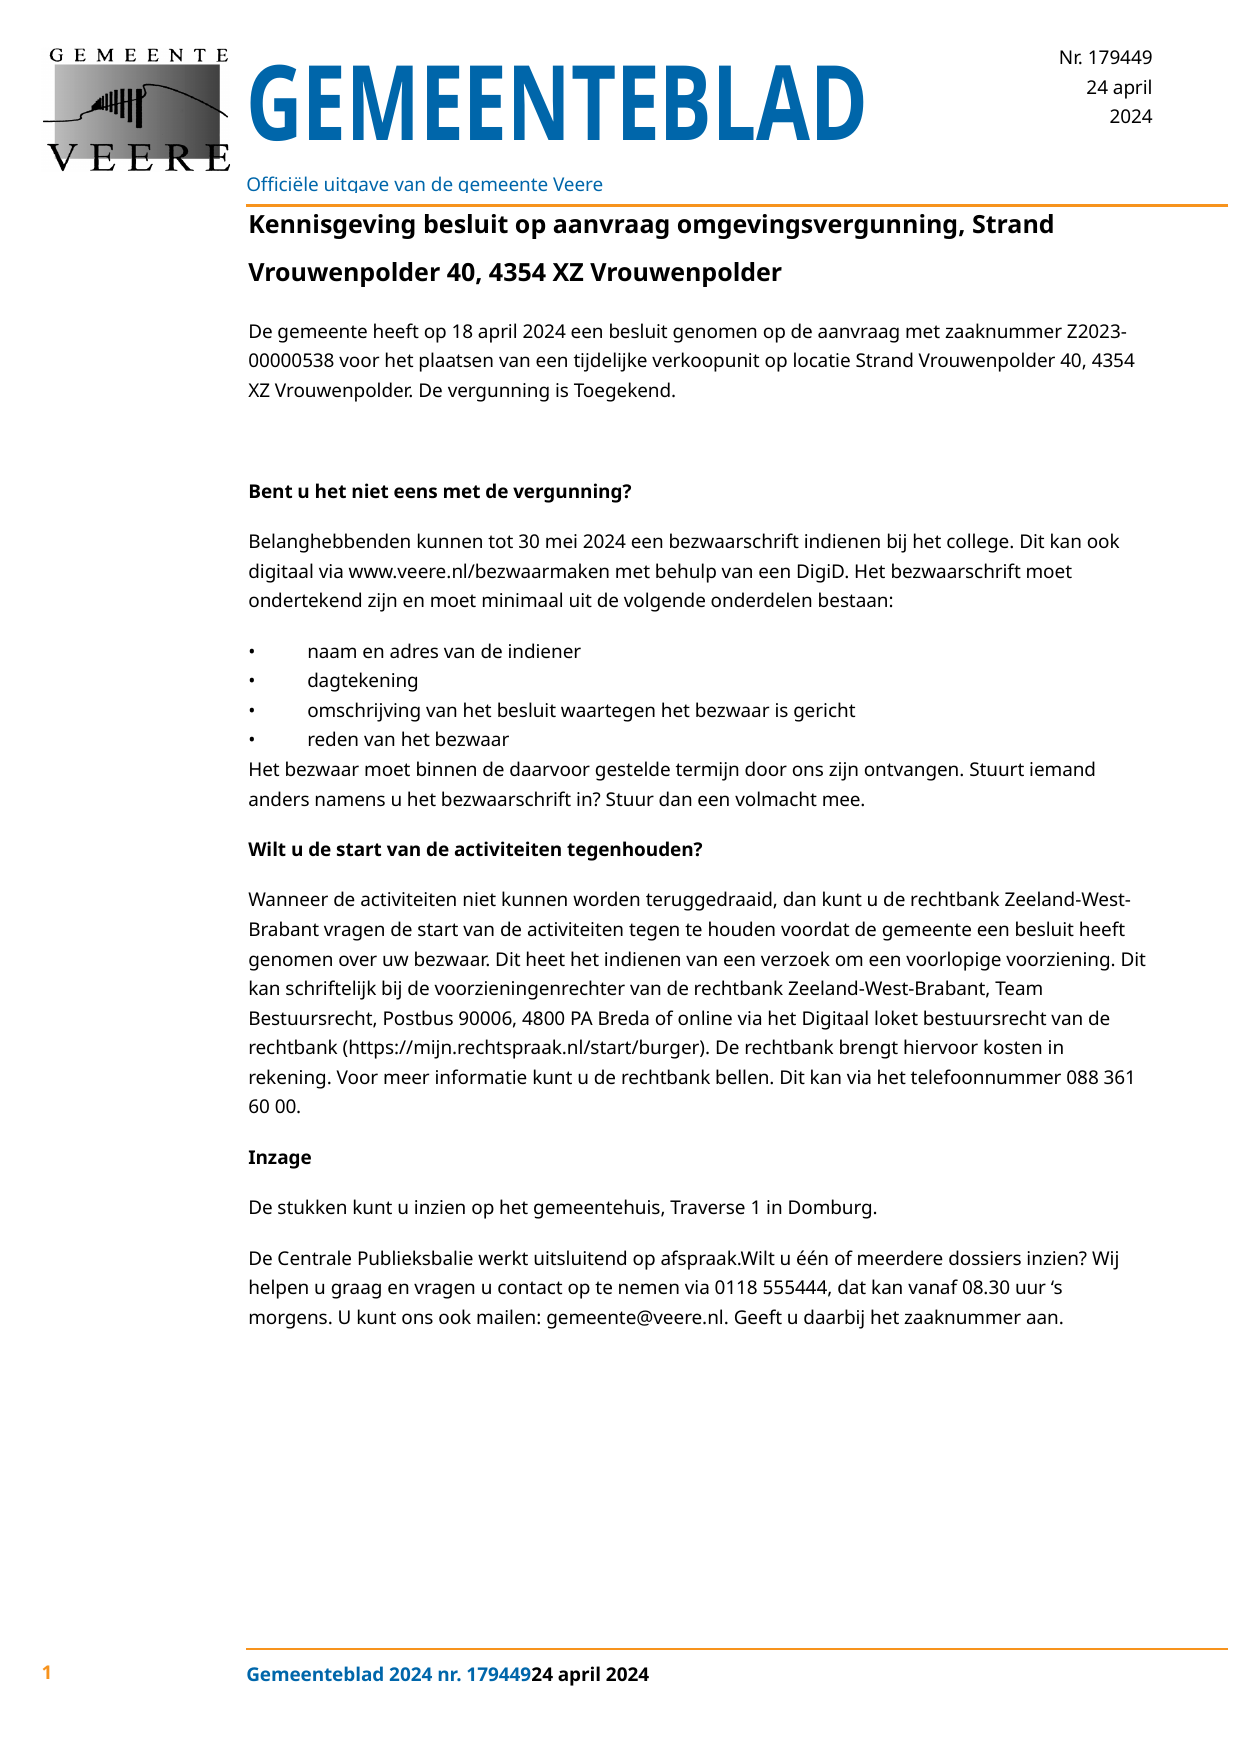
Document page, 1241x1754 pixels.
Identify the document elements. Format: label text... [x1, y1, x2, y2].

text Het bezwaar moet binnen de daarvoor gestelde termijn door ons zijn ontvangen. Stuurt iemand anders namens u het bezwaarschrift in? Stuur dan een volmacht mee. [248, 756, 1152, 812]
text De stukken kunt u inzien op het gemeentehuis, Traverse 1 in Domburg. [248, 1194, 1152, 1220]
text Inzage [248, 1144, 1152, 1170]
picture [41, 47, 231, 172]
list omschrijving van het besluit waartegen het bezwaar is gericht [248, 697, 1152, 723]
list dagtekening [248, 667, 1152, 693]
text Belanghebbenden kunnen tot 30 mei 2024 een bezwaarschrift indienen bij het college. Dit kan ook digitaal via www.veere.nl/bezwaarmaken met behulp van een DigiD. Het bezwaarschrift moet ondertekend zijn en moet minimaal uit de volgende onderdelen bestaan: [248, 528, 1152, 613]
text Wilt u de start van de activiteiten tegenhouden? [248, 836, 1152, 862]
list reden van het bezwaar [248, 727, 1152, 752]
text De gemeente heeft op 18 april 2024 een besluit genomen op de aanvraag met zaaknummer Z2023-00000538 voor het plaatsen van een tijdelijke verkoopunit op locatie Strand Vrouwenpolder 40, 4354 XZ Vrouwenpolder. De vergunning is Toegekend. [248, 318, 1152, 403]
text Wanneer de activiteiten niet kunnen worden teruggedraaid, dan kunt u de rechtbank Zeeland-West-Brabant vragen de start van de activiteiten tegen te houden voordat de gemeente een besluit heeft genomen over uw bezwaar. Dit heet het indienen van een verzoek om een voorlopige voorziening. Dit kan schriftelijk bij de voorzieningenrechter van de rechtbank Zeeland-West-Brabant, Team Bestuursrecht, Postbus 90006, 4800 PA Breda of online via het Digitaal loket bestuursrecht van de rechtbank (https://mijn.rechtspraak.nl/start/burger). De rechtbank brengt hiervoor kosten in rekening. Voor meer informatie kunt u de rechtbank bellen. Dit kan via het telefoonnummer 088 361 60 00. [248, 887, 1152, 1119]
text De Centrale Publieksbalie werkt uitsluitend op afspraak.Wilt u één of meerdere dossiers inzien? Wij helpen u graag en vragen u contact op te nemen via 0118 555444, dat kan vanaf 08.30 uur ‘s morgens. U kunt ons ook mailen: gemeente@veere.nl. Geeft u daarbij het zaaknummer aan. [248, 1245, 1152, 1330]
text Bent u het niet eens met de vergunning? [248, 478, 1152, 504]
text Kennisgeving besluit op aanvraag omgevingsvergunning, Strand Vrouwenpolder 40, 4354 XZ Vrouwenpolder [248, 207, 1152, 288]
list naam en adres van de indiener [248, 638, 1152, 664]
